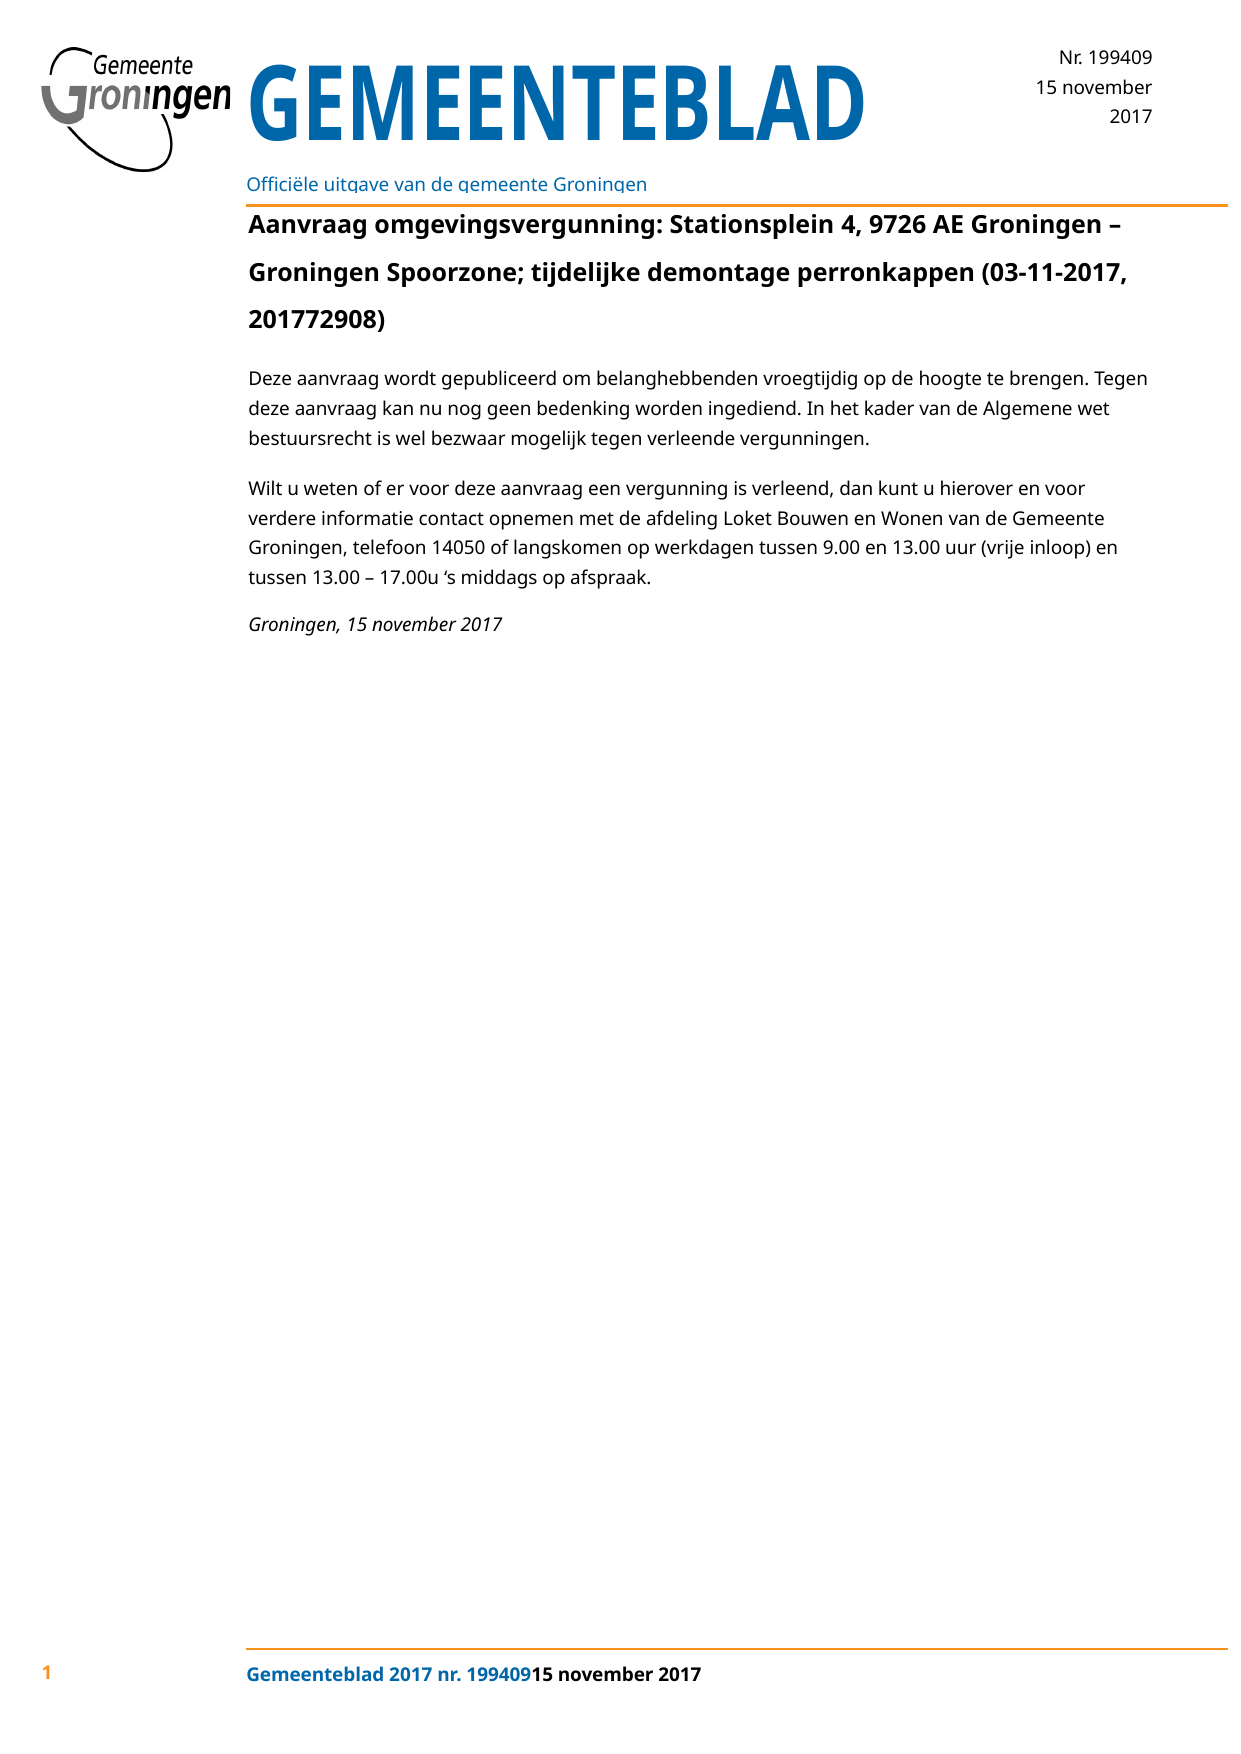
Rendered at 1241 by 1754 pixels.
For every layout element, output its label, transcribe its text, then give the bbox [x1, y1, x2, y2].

text Groningen, 15 november 2017 [248, 612, 1152, 637]
text Wilt u weten of er voor deze aanvraag een vergunning is verleend, dan kunt u hierover en voor verdere informatie contact opnemen met de afdeling Loket Bouwen en Wonen van de Gemeente Groningen, telefoon 14050 of langskomen op werkdagen tussen 9.00 en 13.00 uur (vrije inloop) en tussen 13.00 – 17.00u ‘s middags op afspraak. [248, 475, 1152, 589]
text Aanvraag omgevingsvergunning: Stationsplein 4, 9726 AE Groningen – Groningen Spoorzone; tijdelijke demontage perronkappen (03-11-2017, 201772908) [248, 207, 1152, 336]
text Deze aanvraag wordt gepubliceerd om belanghebbenden vroegtijdig op de hoogte te brengen. Tegen deze aanvraag kan nu nog geen bedenking worden ingediend. In het kader van de Algemene wet bestuursrecht is wel bezwaar mogelijk tegen verleende vergunningen. [248, 366, 1152, 450]
picture [41, 47, 231, 172]
